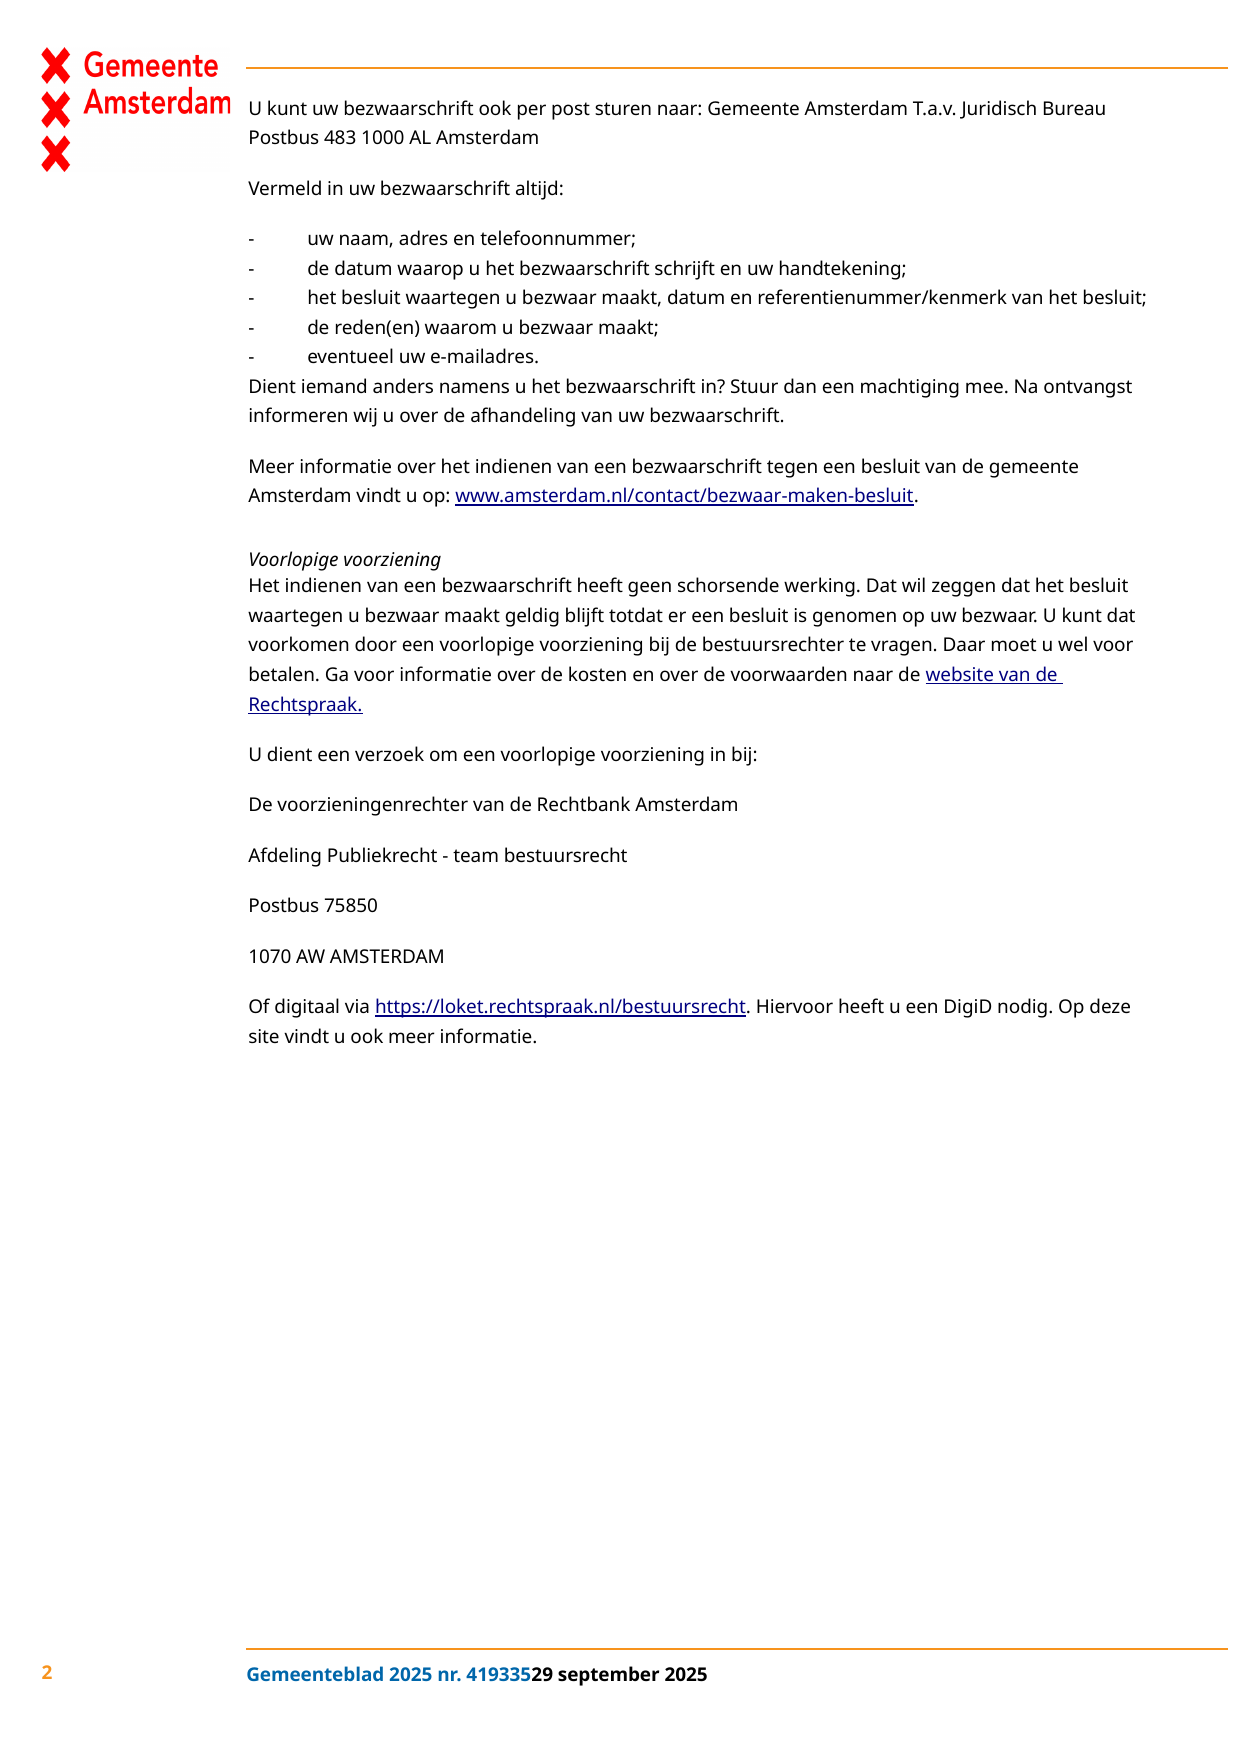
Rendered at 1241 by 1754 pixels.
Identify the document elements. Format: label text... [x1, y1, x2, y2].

text Afdeling Publiekrecht - team bestuursrecht [248, 842, 1152, 868]
text Postbus 75850 [248, 892, 1152, 918]
text Dient iemand anders namens u het bezwaarschrift in? Stuur dan een machtiging mee. Na ontvangst informeren wij u over de afhandeling van uw bezwaarschrift. [248, 373, 1152, 428]
picture [41, 47, 231, 172]
text Het indienen van een bezwaarschrift heeft geen schorsende werking. Dat wil zeggen dat het besluit waartegen u bezwaar maakt geldig blijft totdat er een besluit is genomen op uw bezwaar. U kunt dat voorkomen door een voorlopige voorziening bij de bestuursrechter te vragen. Daar moet u wel voor betalen. Ga voor informatie over de kosten en over de voorwaarden naar de website van de Rechtspraak. [248, 572, 1152, 716]
text Of digitaal via https://loket.rechtspraak.nl/bestuursrecht. Hiervoor heeft u een DigiD nodig. Op deze site vindt u ook meer informatie. [248, 993, 1152, 1048]
text U kunt uw bezwaarschrift ook per post sturen naar: Gemeente Amsterdam T.a.v. Juridisch Bureau Postbus 483 1000 AL Amsterdam [248, 95, 1152, 150]
list het besluit waartegen u bezwaar maakt, datum en referentienummer/kenmerk van het besluit; [248, 284, 1152, 310]
list uw naam, adres en telefoonnummer; [248, 225, 1152, 251]
list de reden(en) waarom u bezwaar maakt; [248, 314, 1152, 340]
text Meer informatie over het indienen van een bezwaarschrift tegen een besluit van de gemeente Amsterdam vindt u op: www.amsterdam.nl/contact/bezwaar-maken-besluit. [248, 453, 1152, 508]
text U dient een verzoek om een voorlopige voorziening in bij: [248, 741, 1152, 767]
text Voorlopige voorziening [248, 547, 1152, 572]
text Vermeld in uw bezwaarschrift altijd: [248, 175, 1152, 201]
text 1070 AW AMSTERDAM [248, 943, 1152, 968]
text De voorzieningenrechter van de Rechtbank Amsterdam [248, 792, 1152, 817]
list eventueel uw e-mailadres. [248, 343, 1152, 369]
list de datum waarop u het bezwaarschrift schrijft en uw handtekening; [248, 255, 1152, 281]
